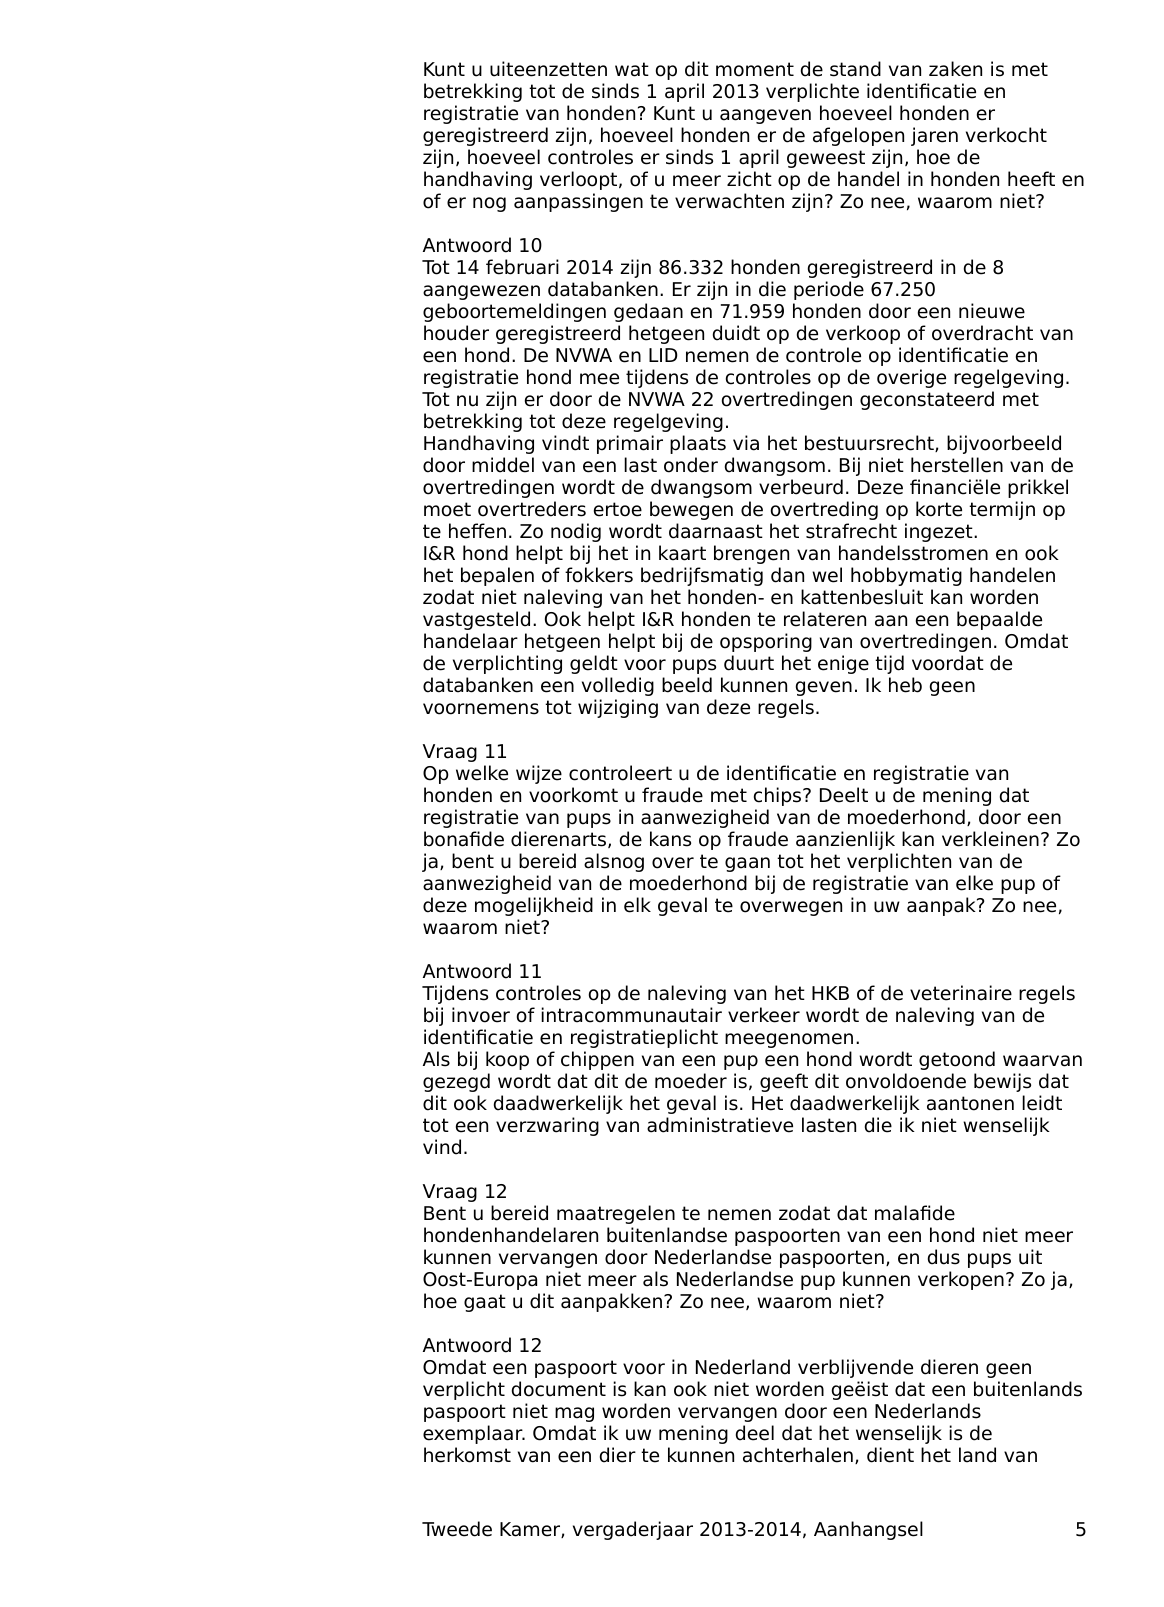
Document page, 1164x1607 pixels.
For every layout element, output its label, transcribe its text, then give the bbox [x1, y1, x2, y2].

text Op welke wijze controleert u de identificatie en registratie van honden en voorkomt u fraude met chips? Deelt u de mening dat registratie van pups in aanwezigheid van de moederhond, door een bonafide dierenarts, de kans op fraude aanzienlijk kan verkleinen? Zo ja, bent u bereid alsnog over te gaan tot het verplichten van de aanwezigheid van de moederhond bij de registratie van elke pup of deze mogelijkheid in elk geval te overwegen in uw aanpak? Zo nee, waarom niet? [422, 763, 1087, 939]
text Vraag 11 [422, 741, 1087, 763]
text Kunt u uiteenzetten wat op dit moment de stand van zaken is met betrekking tot de sinds 1 april 2013 verplichte identificatie en registratie van honden? Kunt u aangeven hoeveel honden er geregistreerd zijn, hoeveel honden er de afgelopen jaren verkocht zijn, hoeveel controles er sinds 1 april geweest zijn, hoe de handhaving verloopt, of u meer zicht op de handel in honden heeft en of er nog aanpassingen te verwachten zijn? Zo nee, waarom niet? [422, 59, 1087, 213]
text Omdat een paspoort voor in Nederland verblijvende dieren geen verplicht document is kan ook niet worden geëist dat een buitenlands paspoort niet mag worden vervangen door een Nederlands exemplaar. Omdat ik uw mening deel dat het wenselijk is de herkomst van een dier te kunnen achterhalen, dient het land van [422, 1357, 1087, 1467]
text I&R hond helpt bij het in kaart brengen van handelsstromen en ook het bepalen of fokkers bedrijfsmatig dan wel hobbymatig handelen zodat niet naleving van het honden- en kattenbesluit kan worden vastgesteld. Ook helpt I&R honden te relateren aan een bepaalde handelaar hetgeen helpt bij de opsporing van overtredingen. Omdat de verplichting geldt voor pups duurt het enige tijd voordat de databanken een volledig beeld kunnen geven. Ik heb geen voornemens tot wijziging van deze regels. [422, 543, 1087, 719]
text Antwoord 12 [422, 1335, 1087, 1357]
text Als bij koop of chippen van een pup een hond wordt getoond waarvan gezegd wordt dat dit de moeder is, geeft dit onvoldoende bewijs dat dit ook daadwerkelijk het geval is. Het daadwerkelijk aantonen leidt tot een verzwaring van administratieve lasten die ik niet wenselijk vind. [422, 1049, 1087, 1159]
text Antwoord 10 [422, 235, 1087, 257]
text Tijdens controles op de naleving van het HKB of de veterinaire regels bij invoer of intracommunautair verkeer wordt de naleving van de identificatie en registratieplicht meegenomen. [422, 983, 1087, 1049]
text Tot 14 februari 2014 zijn 86.332 honden geregistreerd in de 8 aangewezen databanken. Er zijn in die periode 67.250 geboortemeldingen gedaan en 71.959 honden door een nieuwe houder geregistreerd hetgeen duidt op de verkoop of overdracht van een hond. De NVWA en LID nemen de controle op identificatie en registratie hond mee tijdens de controles op de overige regelgeving. Tot nu zijn er door de NVWA 22 overtredingen geconstateerd met betrekking tot deze regelgeving. [422, 257, 1087, 433]
text Handhaving vindt primair plaats via het bestuursrecht, bijvoorbeeld door middel van een last onder dwangsom. Bij niet herstellen van de overtredingen wordt de dwangsom verbeurd. Deze financiële prikkel moet overtreders ertoe bewegen de overtreding op korte termijn op te heffen. Zo nodig wordt daarnaast het strafrecht ingezet. [422, 433, 1087, 543]
text Antwoord 11 [422, 961, 1087, 983]
text Bent u bereid maatregelen te nemen zodat dat malafide hondenhandelaren buitenlandse paspoorten van een hond niet meer kunnen vervangen door Nederlandse paspoorten, en dus pups uit Oost-Europa niet meer als Nederlandse pup kunnen verkopen? Zo ja, hoe gaat u dit aanpakken? Zo nee, waarom niet? [422, 1203, 1087, 1313]
text Vraag 12 [422, 1181, 1087, 1203]
